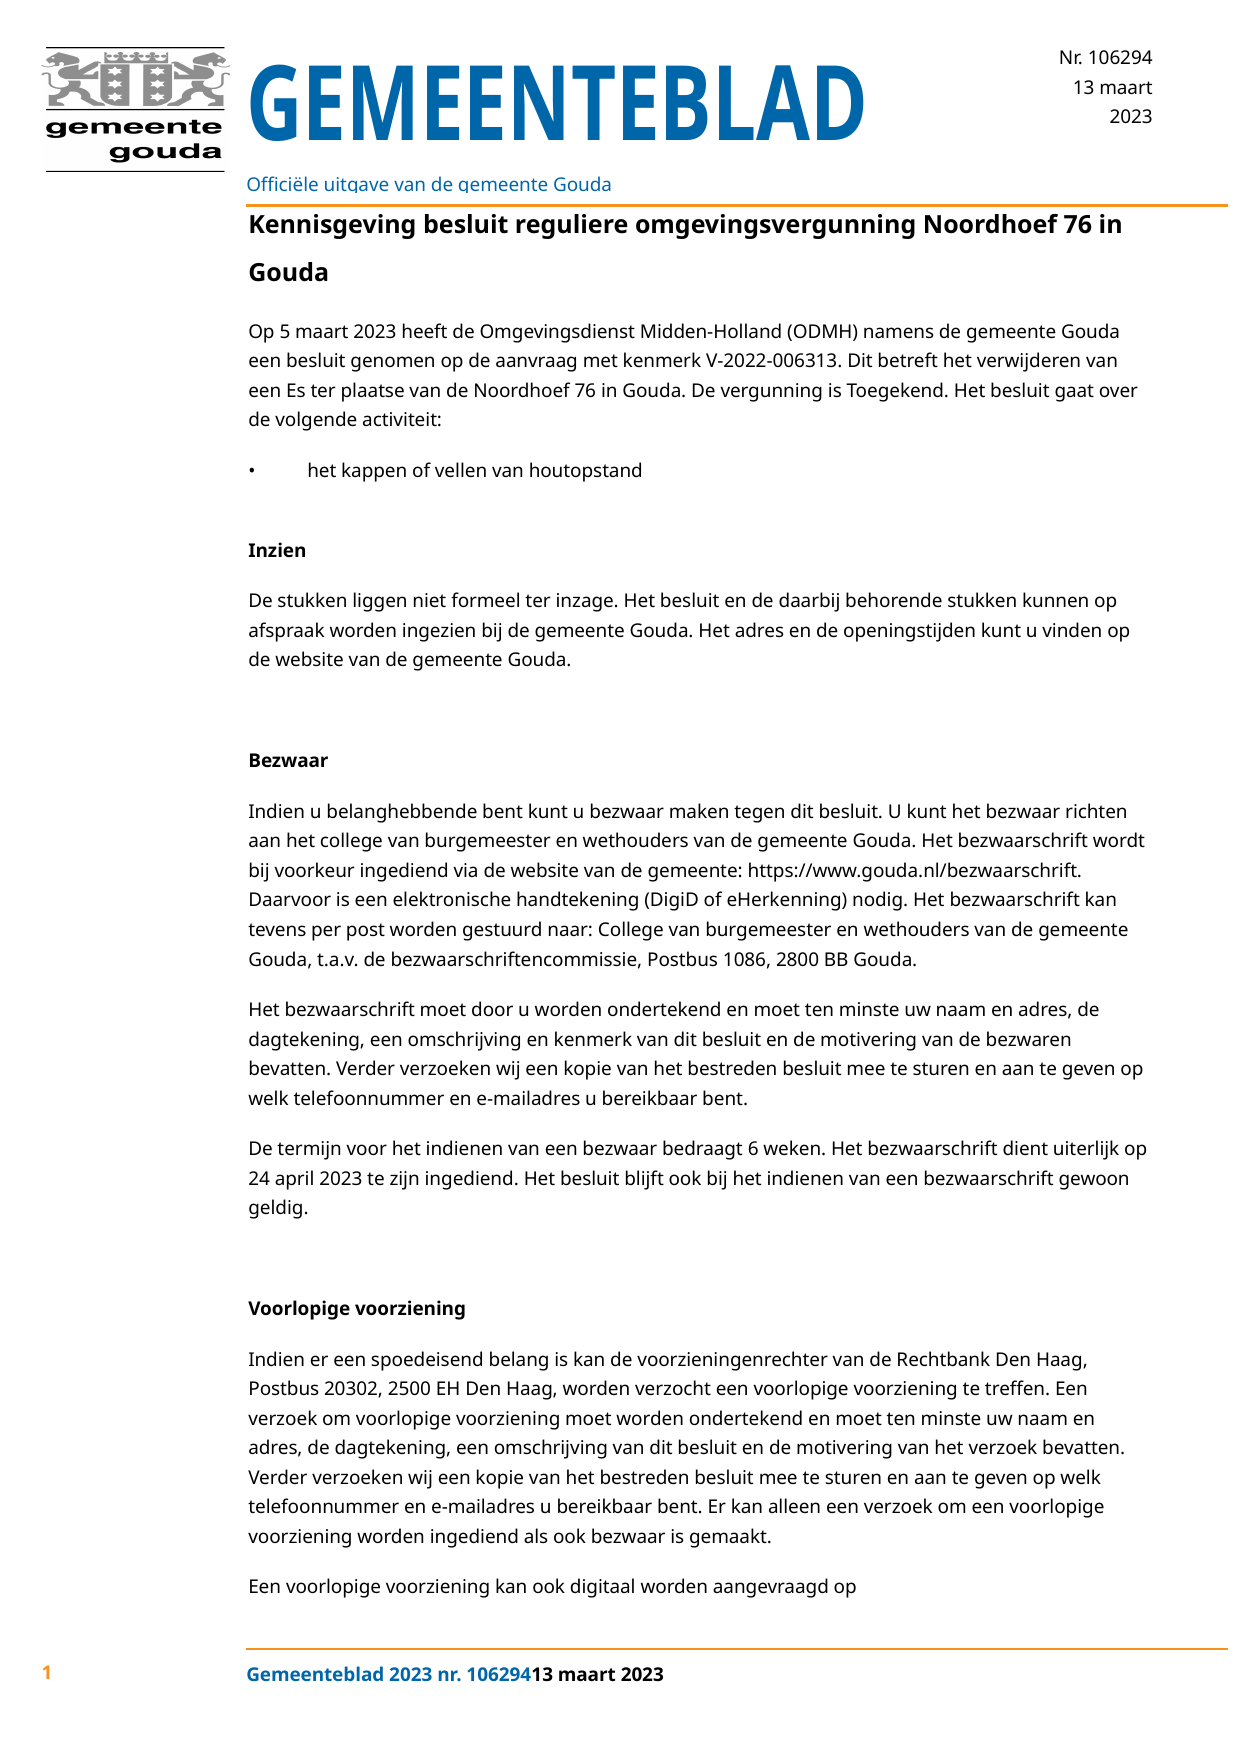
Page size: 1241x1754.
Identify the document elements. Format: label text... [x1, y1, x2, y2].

text Indien er een spoedeisend belang is kan de voorzieningenrechter van de Rechtbank Den Haag, Postbus 20302, 2500 EH Den Haag, worden verzocht een voorlopige voorziening te treffen. Een verzoek om voorlopige voorziening moet worden ondertekend en moet ten minste uw naam en adres, de dagtekening, een omschrijving van dit besluit en de motivering van het verzoek bevatten. Verder verzoeken wij een kopie van het bestreden besluit mee te sturen en aan te geven op welk telefoonnummer en e-mailadres u bereikbaar bent. Er kan alleen een verzoek om een voorlopige voorziening worden ingediend als ook bezwaar is gemaakt. [248, 1346, 1152, 1549]
text Kennisgeving besluit reguliere omgevingsvergunning Noordhoef 76 in Gouda [248, 207, 1152, 288]
text Op 5 maart 2023 heeft de Omgevingsdienst Midden-Holland (ODMH) namens de gemeente Gouda een besluit genomen op de aanvraag met kenmerk V-2022-006313. Dit betreft het verwijderen van een Es ter plaatse van de Noordhoef 76 in Gouda. De vergunning is Toegekend. Het besluit gaat over de volgende activiteit: [248, 318, 1152, 432]
text Een voorlopige voorziening kan ook digitaal worden aangevraagd op [248, 1574, 1152, 1599]
text Inzien [248, 537, 1152, 563]
text De termijn voor het indienen van een bezwaar bedraagt 6 weken. Het bezwaarschrift dient uiterlijk op 24 april 2023 te zijn ingediend. Het besluit blijft ook bij het indienen van een bezwaarschrift gewoon geldig. [248, 1135, 1152, 1220]
text Indien u belanghebbende bent kunt u bezwaar maken tegen dit besluit. U kunt het bezwaar richten aan het college van burgemeester en wethouders van de gemeente Gouda. Het bezwaarschrift wordt bij voorkeur ingediend via de website van de gemeente: https://www.gouda.nl/bezwaarschrift. Daarvoor is een elektronische handtekening (DigiD of eHerkenning) nodig. Het bezwaarschrift kan tevens per post worden gestuurd naar: College van burgemeester en wethouders van de gemeente Gouda, t.a.v. de bezwaarschriftencommissie, Postbus 1086, 2800 BB Gouda. [248, 798, 1152, 972]
list het kappen of vellen van houtopstand [248, 457, 1152, 483]
picture [41, 47, 231, 172]
text De stukken liggen niet formeel ter inzage. Het besluit en de daarbij behorende stukken kunnen op afspraak worden ingezien bij de gemeente Gouda. Het adres en de openingstijden kunt u vinden op de website van de gemeente Gouda. [248, 587, 1152, 672]
text Bezwaar [248, 747, 1152, 773]
text Het bezwaarschrift moet door u worden ondertekend en moet ten minste uw naam en adres, de dagtekening, een omschrijving en kenmerk van dit besluit en de motivering van de bezwaren bevatten. Verder verzoeken wij een kopie van het bestreden besluit mee te sturen en aan te geven op welk telefoonnummer en e-mailadres u bereikbaar bent. [248, 996, 1152, 1111]
text Voorlopige voorziening [248, 1295, 1152, 1321]
